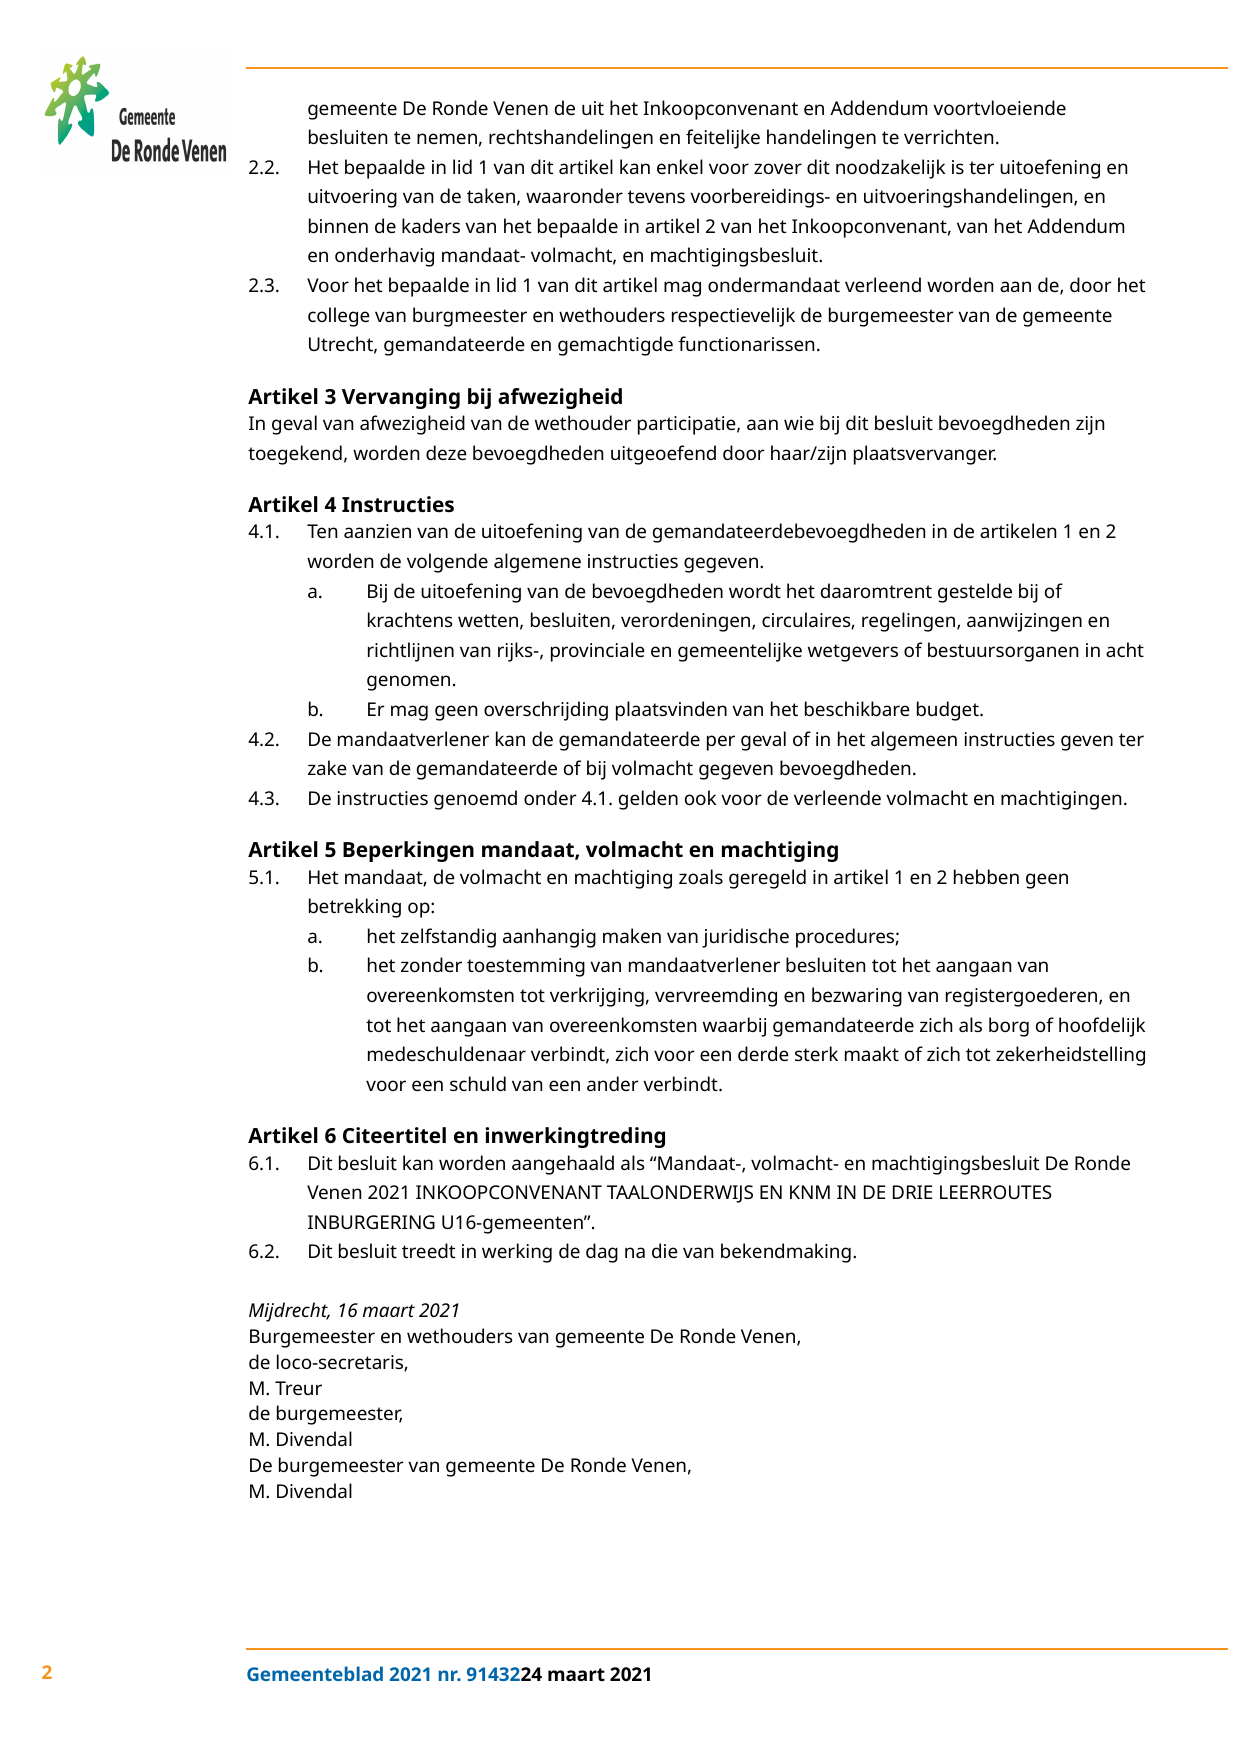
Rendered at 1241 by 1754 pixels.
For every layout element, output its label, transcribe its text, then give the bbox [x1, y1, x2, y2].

text M. Treur [248, 1375, 1152, 1401]
text Artikel 4 Instructies [248, 490, 1152, 519]
picture [41, 47, 231, 172]
text Mijdrecht, 16 maart 2021 [248, 1298, 1152, 1323]
list De instructies genoemd onder 4.1. gelden ook voor de verleende volmacht en machtigingen. [248, 785, 1152, 811]
text Burgemeester en wethouders van gemeente De Ronde Venen, [248, 1323, 1152, 1349]
list De mandaatverlener kan de gemandateerde per geval of in het algemeen instructies geven ter zake van de gemandateerde of bij volmacht gegeven bevoegdheden. [248, 726, 1152, 781]
text M. Divendal [248, 1426, 1152, 1452]
list Het bepaalde in lid 1 van dit artikel kan enkel voor zover dit noodzakelijk is ter uitoefening en uitvoering van de taken, waaronder tevens voorbereidings- en uitvoeringshandelingen, en binnen de kaders van het bepaalde in artikel 2 van het Inkoopconvenant, van het Addendum en onderhavig mandaat- volmacht, en machtigingsbesluit. [248, 154, 1152, 268]
list gemeente De Ronde Venen de uit het Inkoopconvenant en Addendum voortvloeiende besluiten te nemen, rechtshandelingen en feitelijke handelingen te verrichten. [248, 95, 1152, 150]
text M. Divendal [248, 1478, 1152, 1503]
list Voor het bepaalde in lid 1 van dit artikel mag ondermandaat verleend worden aan de, door het college van burgmeester en wethouders respectievelijk de burgemeester van de gemeente Utrecht, gemandateerde en gemachtigde functionarissen. [248, 272, 1152, 357]
list Bij de uitoefening van de bevoegdheden wordt het daaromtrent gestelde bij of krachtens wetten, besluiten, verordeningen, circulaires, regelingen, aanwijzingen en richtlijnen van rijks-, provinciale en gemeentelijke wetgevers of bestuursorganen in acht genomen. [307, 578, 1152, 692]
text Artikel 5 Beperkingen mandaat, volmacht en machtiging [248, 835, 1152, 864]
text In geval van afwezigheid van de wethouder participatie, aan wie bij dit besluit bevoegdheden zijn toegekend, worden deze bevoegdheden uitgeoefend door haar/zijn plaatsvervanger. [248, 410, 1152, 466]
text de loco-secretaris, [248, 1349, 1152, 1375]
list het zonder toestemming van mandaatverlener besluiten tot het aangaan van overeenkomsten tot verkrijging, vervreemding en bezwaring van registergoederen, en tot het aangaan van overeenkomsten waarbij gemandateerde zich als borg of hoofdelijk medeschuldenaar verbindt, zich voor een derde sterk maakt of zich tot zekerheidstelling voor een schuld van een ander verbindt. [307, 953, 1152, 1097]
text Artikel 3 Vervanging bij afwezigheid [248, 382, 1152, 410]
text de burgemeester, [248, 1401, 1152, 1426]
list Dit besluit kan worden aangehaald als “Mandaat-, volmacht- en machtigingsbesluit De Ronde Venen 2021 INKOOPCONVENANT TAALONDERWIJS EN KNM IN DE DRIE LEERROUTES INBURGERING U16-gemeenten”. [248, 1150, 1152, 1235]
list Ten aanzien van de uitoefening van de gemandateerdebevoegdheden in de artikelen 1 en 2 worden de volgende algemene instructies gegeven. [248, 519, 1152, 574]
list Het mandaat, de volmacht en machtiging zoals geregeld in artikel 1 en 2 hebben geen betrekking op: [248, 864, 1152, 919]
text De burgemeester van gemeente De Ronde Venen, [248, 1452, 1152, 1478]
list Dit besluit treedt in werking de dag na die van bekendmaking. [248, 1238, 1152, 1264]
list Er mag geen overschrijding plaatsvinden van het beschikbare budget. [307, 696, 1152, 722]
text Artikel 6 Citeertitel en inwerkingtreding [248, 1121, 1152, 1150]
list het zelfstandig aanhangig maken van juridische procedures; [307, 923, 1152, 949]
